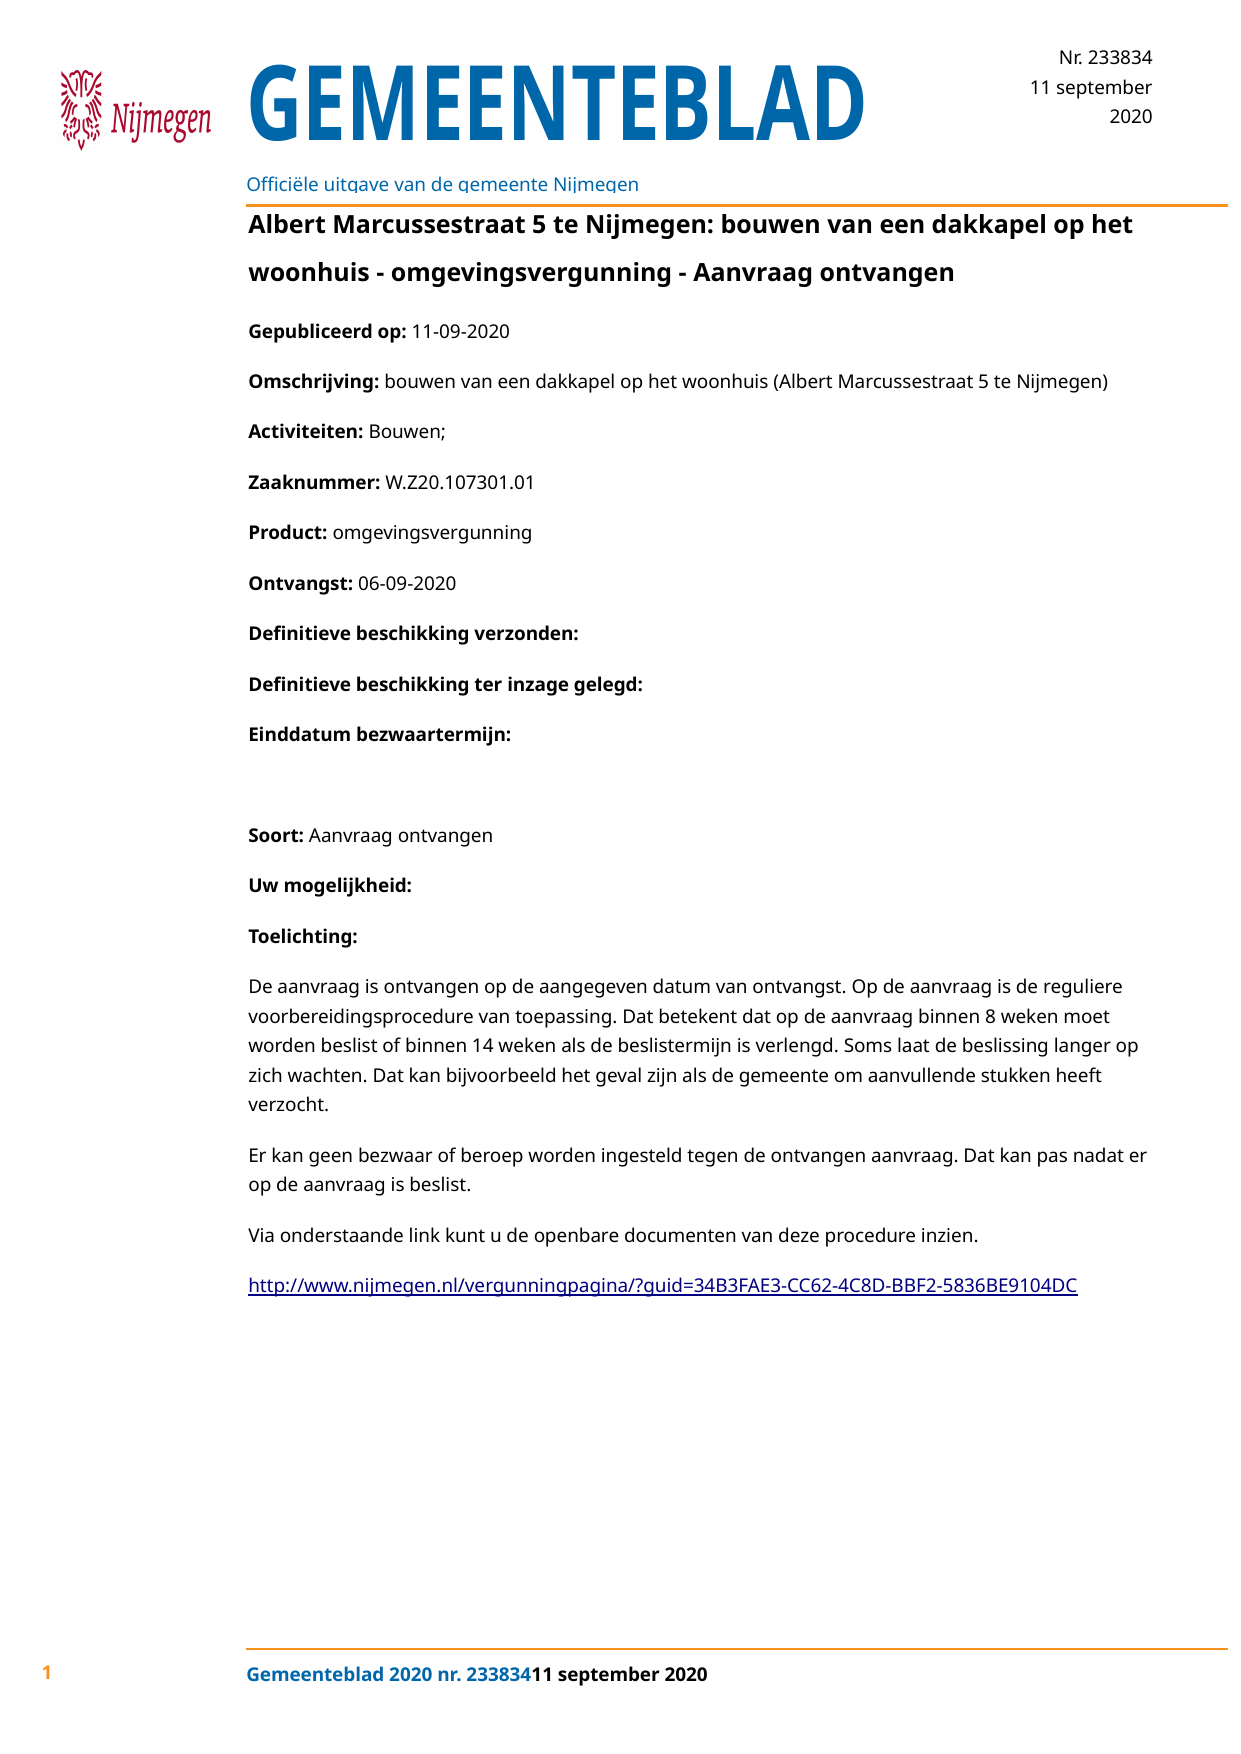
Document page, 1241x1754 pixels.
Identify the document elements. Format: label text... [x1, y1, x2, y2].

text Er kan geen bezwaar of beroep worden ingesteld tegen de ontvangen aanvraag. Dat kan pas nadat er op de aanvraag is beslist. [248, 1142, 1152, 1197]
text Einddatum bezwaartermijn: [248, 721, 1152, 747]
text Omschrijving: bouwen van een dakkapel op het woonhuis (Albert Marcussestraat 5 te Nijmegen) [248, 368, 1152, 394]
text Gepubliceerd op: 11-09-2020 [248, 318, 1152, 344]
text Activiteiten: Bouwen; [248, 419, 1152, 444]
text De aanvraag is ontvangen op de aangegeven datum van ontvangst. Op de aanvraag is de reguliere voorbereidingsprocedure van toepassing. Dat betekent dat op de aanvraag binnen 8 weken moet worden beslist of binnen 14 weken als de beslistermijn is verlengd. Soms laat de beslissing langer op zich wachten. Dat kan bijvoorbeeld het geval zijn als de gemeente om aanvullende stukken heeft verzocht. [248, 973, 1152, 1117]
text Soort: Aanvraag ontvangen [248, 822, 1152, 848]
picture [41, 47, 231, 172]
text Ontvangst: 06-09-2020 [248, 570, 1152, 596]
text Definitieve beschikking ter inzage gelegd: [248, 671, 1152, 697]
text Product: omgevingsvergunning [248, 519, 1152, 545]
text Definitieve beschikking verzonden: [248, 620, 1152, 646]
text Via onderstaande link kunt u de openbare documenten van deze procedure inzien. [248, 1222, 1152, 1248]
text Toelichting: [248, 923, 1152, 949]
text http://www.nijmegen.nl/vergunningpagina/?guid=34B3FAE3-CC62-4C8D-BBF2-5836BE9104DC [248, 1272, 1152, 1298]
text Albert Marcussestraat 5 te Nijmegen: bouwen van een dakkapel op het woonhuis - omgevingsvergunning - Aanvraag ontvangen [248, 207, 1152, 288]
text Uw mogelijkheid: [248, 872, 1152, 898]
text Zaaknummer: W.Z20.107301.01 [248, 469, 1152, 495]
